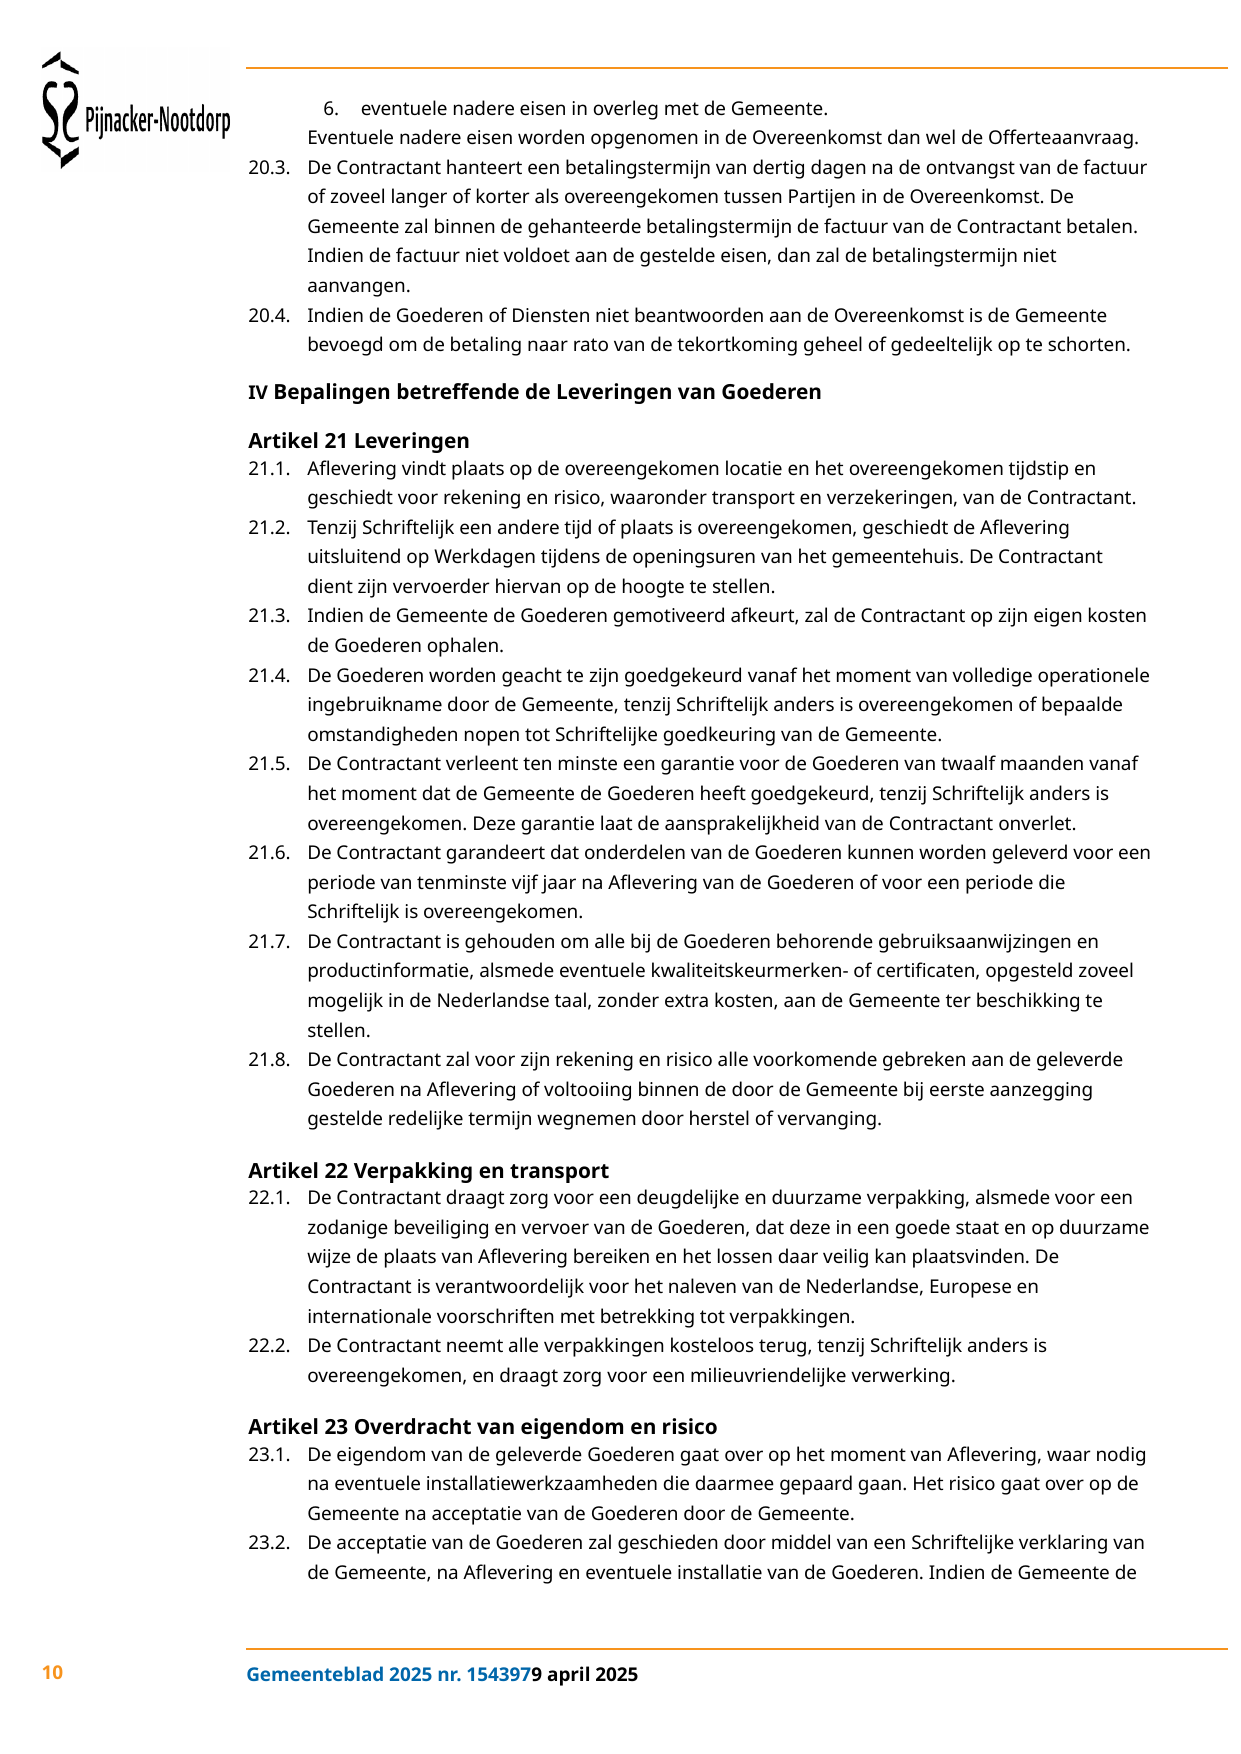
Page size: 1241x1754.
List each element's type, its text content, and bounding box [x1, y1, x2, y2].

picture [41, 47, 231, 172]
list Eventuele nadere eisen worden opgenomen in de Overeenkomst dan wel de Offerteaanvraag. [248, 124, 1152, 150]
list De Contractant is gehouden om alle bij de Goederen behorende gebruiksaanwijzingen en productinformatie, alsmede eventuele kwaliteitskeurmerken- of certificaten, opgesteld zoveel mogelijk in de Nederlandse taal, zonder extra kosten, aan de Gemeente ter beschikking te stellen. [248, 928, 1152, 1043]
list Indien de Gemeente de Goederen gemotiveerd afkeurt, zal de Contractant op zijn eigen kosten de Goederen ophalen. [248, 603, 1152, 658]
list De Contractant zal voor zijn rekening en risico alle voorkomende gebreken aan de geleverde Goederen na Aflevering of voltooiing binnen de door de Gemeente bij eerste aanzegging gestelde redelijke termijn wegnemen door herstel of vervanging. [248, 1046, 1152, 1131]
list De acceptatie van de Goederen zal geschieden door middel van een Schriftelijke verklaring van de Gemeente, na Aflevering en eventuele installatie van de Goederen. Indien de Gemeente de [248, 1529, 1152, 1585]
text Artikel 22 Verpakking en transport [248, 1156, 1152, 1184]
text IV Bepalingen betreffende de Leveringen van Goederen [248, 377, 1152, 406]
list De Contractant hanteert een betalingstermijn van dertig dagen na de ontvangst van de factuur of zoveel langer of korter als overeengekomen tussen Partijen in de Overeenkomst. De Gemeente zal binnen de gehanteerde betalingstermijn de factuur van de Contractant betalen. Indien de factuur niet voldoet aan de gestelde eisen, dan zal de betalingstermijn niet aanvangen. [248, 154, 1152, 298]
list De eigendom van de geleverde Goederen gaat over op het moment van Aflevering, waar nodig na eventuele installatiewerkzaamheden die daarmee gepaard gaan. Het risico gaat over op de Gemeente na acceptatie van de Goederen door de Gemeente. [248, 1441, 1152, 1526]
list Indien de Goederen of Diensten niet beantwoorden aan de Overeenkomst is de Gemeente bevoegd om de betaling naar rato van de tekortkoming geheel of gedeeltelijk op te schorten. [248, 302, 1152, 357]
list De Contractant garandeert dat onderdelen van de Goederen kunnen worden geleverd voor een periode van tenminste vijf jaar na Aflevering van de Goederen of voor een periode die Schriftelijk is overeengekomen. [248, 839, 1152, 924]
text Artikel 23 Overdracht van eigendom en risico [248, 1412, 1152, 1441]
list eventuele nadere eisen in overleg met de Gemeente. [323, 95, 1152, 121]
list De Goederen worden geacht te zijn goedgekeurd vanaf het moment van volledige operationele ingebruikname door de Gemeente, tenzij Schriftelijk anders is overeengekomen of bepaalde omstandigheden nopen tot Schriftelijke goedkeuring van de Gemeente. [248, 662, 1152, 747]
list De Contractant verleent ten minste een garantie voor de Goederen van twaalf maanden vanaf het moment dat de Gemeente de Goederen heeft goedgekeurd, tenzij Schriftelijk anders is overeengekomen. Deze garantie laat de aansprakelijkheid van de Contractant onverlet. [248, 751, 1152, 836]
list Tenzij Schriftelijk een andere tijd of plaats is overeengekomen, geschiedt de Aflevering uitsluitend op Werkdagen tijdens de openingsuren van het gemeentehuis. De Contractant dient zijn vervoerder hiervan op de hoogte te stellen. [248, 514, 1152, 599]
list Aflevering vindt plaats op de overeengekomen locatie en het overeengekomen tijdstip en geschiedt voor rekening en risico, waaronder transport en verzekeringen, van de Contractant. [248, 455, 1152, 510]
text Artikel 21 Leveringen [248, 426, 1152, 455]
list De Contractant neemt alle verpakkingen kosteloos terug, tenzij Schriftelijk anders is overeengekomen, en draagt zorg voor een milieuvriendelijke verwerking. [248, 1332, 1152, 1388]
list De Contractant draagt zorg voor een deugdelijke en duurzame verpakking, alsmede voor een zodanige beveiliging en vervoer van de Goederen, dat deze in een goede staat en op duurzame wijze de plaats van Aflevering bereiken en het lossen daar veilig kan plaatsvinden. De Contractant is verantwoordelijk voor het naleven van de Nederlandse, Europese en internationale voorschriften met betrekking tot verpakkingen. [248, 1184, 1152, 1328]
